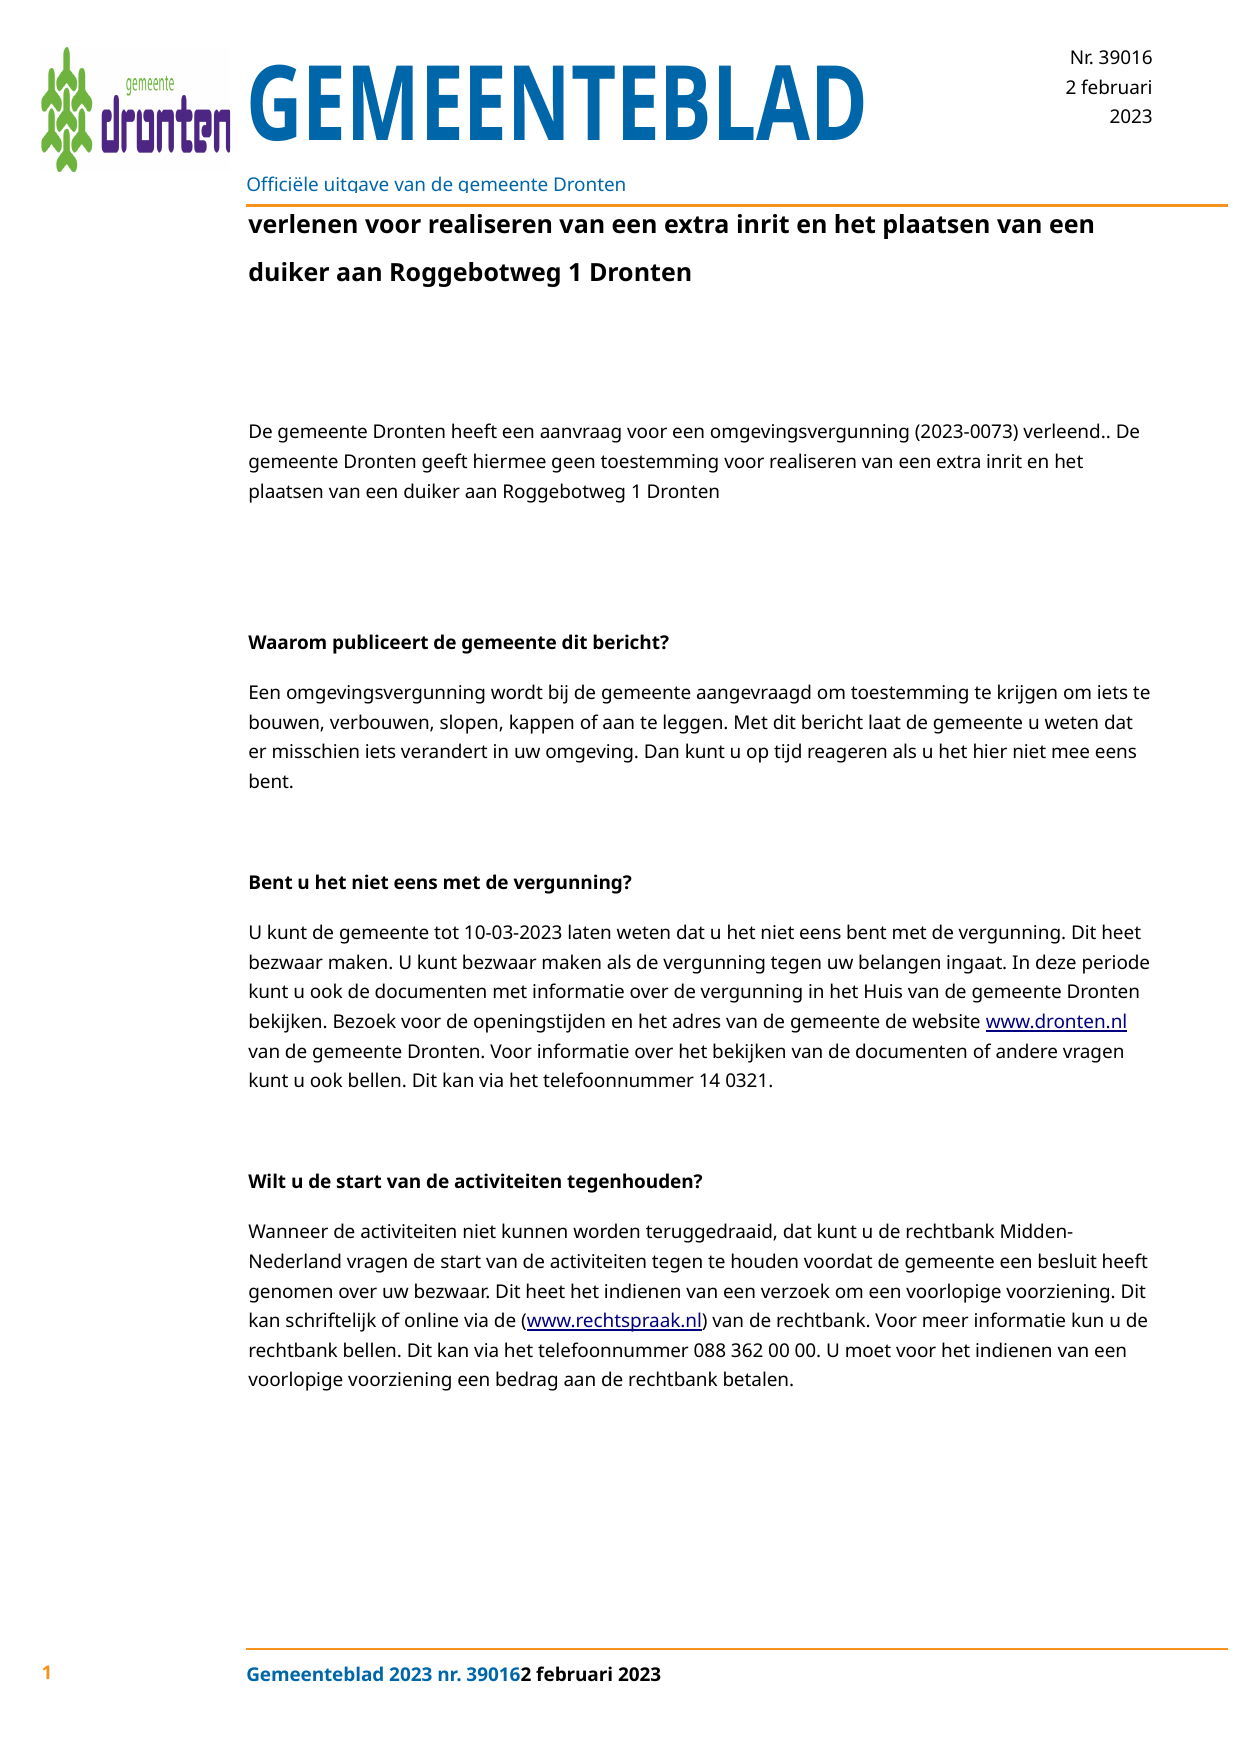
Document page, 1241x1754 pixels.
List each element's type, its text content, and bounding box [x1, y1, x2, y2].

text Waarom publiceert de gemeente dit bericht? [248, 629, 1152, 655]
text verlenen voor realiseren van een extra inrit en het plaatsen van een duiker aan Roggebotweg 1 Dronten [248, 207, 1152, 288]
text Wanneer de activiteiten niet kunnen worden teruggedraaid, dat kunt u de rechtbank Midden-Nederland vragen de start van de activiteiten tegen te houden voordat de gemeente een besluit heeft genomen over uw bezwaar. Dit heet het indienen van een verzoek om een voorlopige voorziening. Dit kan schriftelijk of online via de (www.rechtspraak.nl) van de rechtbank. Voor meer informatie kun u de rechtbank bellen. Dit kan via het telefoonnummer 088 362 00 00. U moet voor het indienen van een voorlopige voorziening een bedrag aan de rechtbank betalen. [248, 1219, 1152, 1392]
text De gemeente Dronten heeft een aanvraag voor een omgevingsvergunning (2023-0073) verleend.. De gemeente Dronten geeft hiermee geen toestemming voor realiseren van een extra inrit en het plaatsen van een duiker aan Roggebotweg 1 Dronten [248, 419, 1152, 504]
text Bent u het niet eens met de vergunning? [248, 869, 1152, 895]
text U kunt de gemeente tot 10-03-2023 laten weten dat u het niet eens bent met de vergunning. Dit heet bezwaar maken. U kunt bezwaar maken als de vergunning tegen uw belangen ingaat. In deze periode kunt u ook de documenten met informatie over de vergunning in het Huis van de gemeente Dronten bekijken. Bezoek voor de openingstijden en het adres van de gemeente de website www.dronten.nl van de gemeente Dronten. Voor informatie over het bekijken van de documenten of andere vragen kunt u ook bellen. Dit kan via het telefoonnummer 14 0321. [248, 919, 1152, 1093]
picture [41, 47, 231, 172]
text Wilt u de start van de activiteiten tegenhouden? [248, 1168, 1152, 1194]
text Een omgevingsvergunning wordt bij de gemeente aangevraagd om toestemming te krijgen om iets te bouwen, verbouwen, slopen, kappen of aan te leggen. Met dit bericht laat de gemeente u weten dat er misschien iets verandert in uw omgeving. Dan kunt u op tijd reageren als u het hier niet mee eens bent. [248, 679, 1152, 794]
